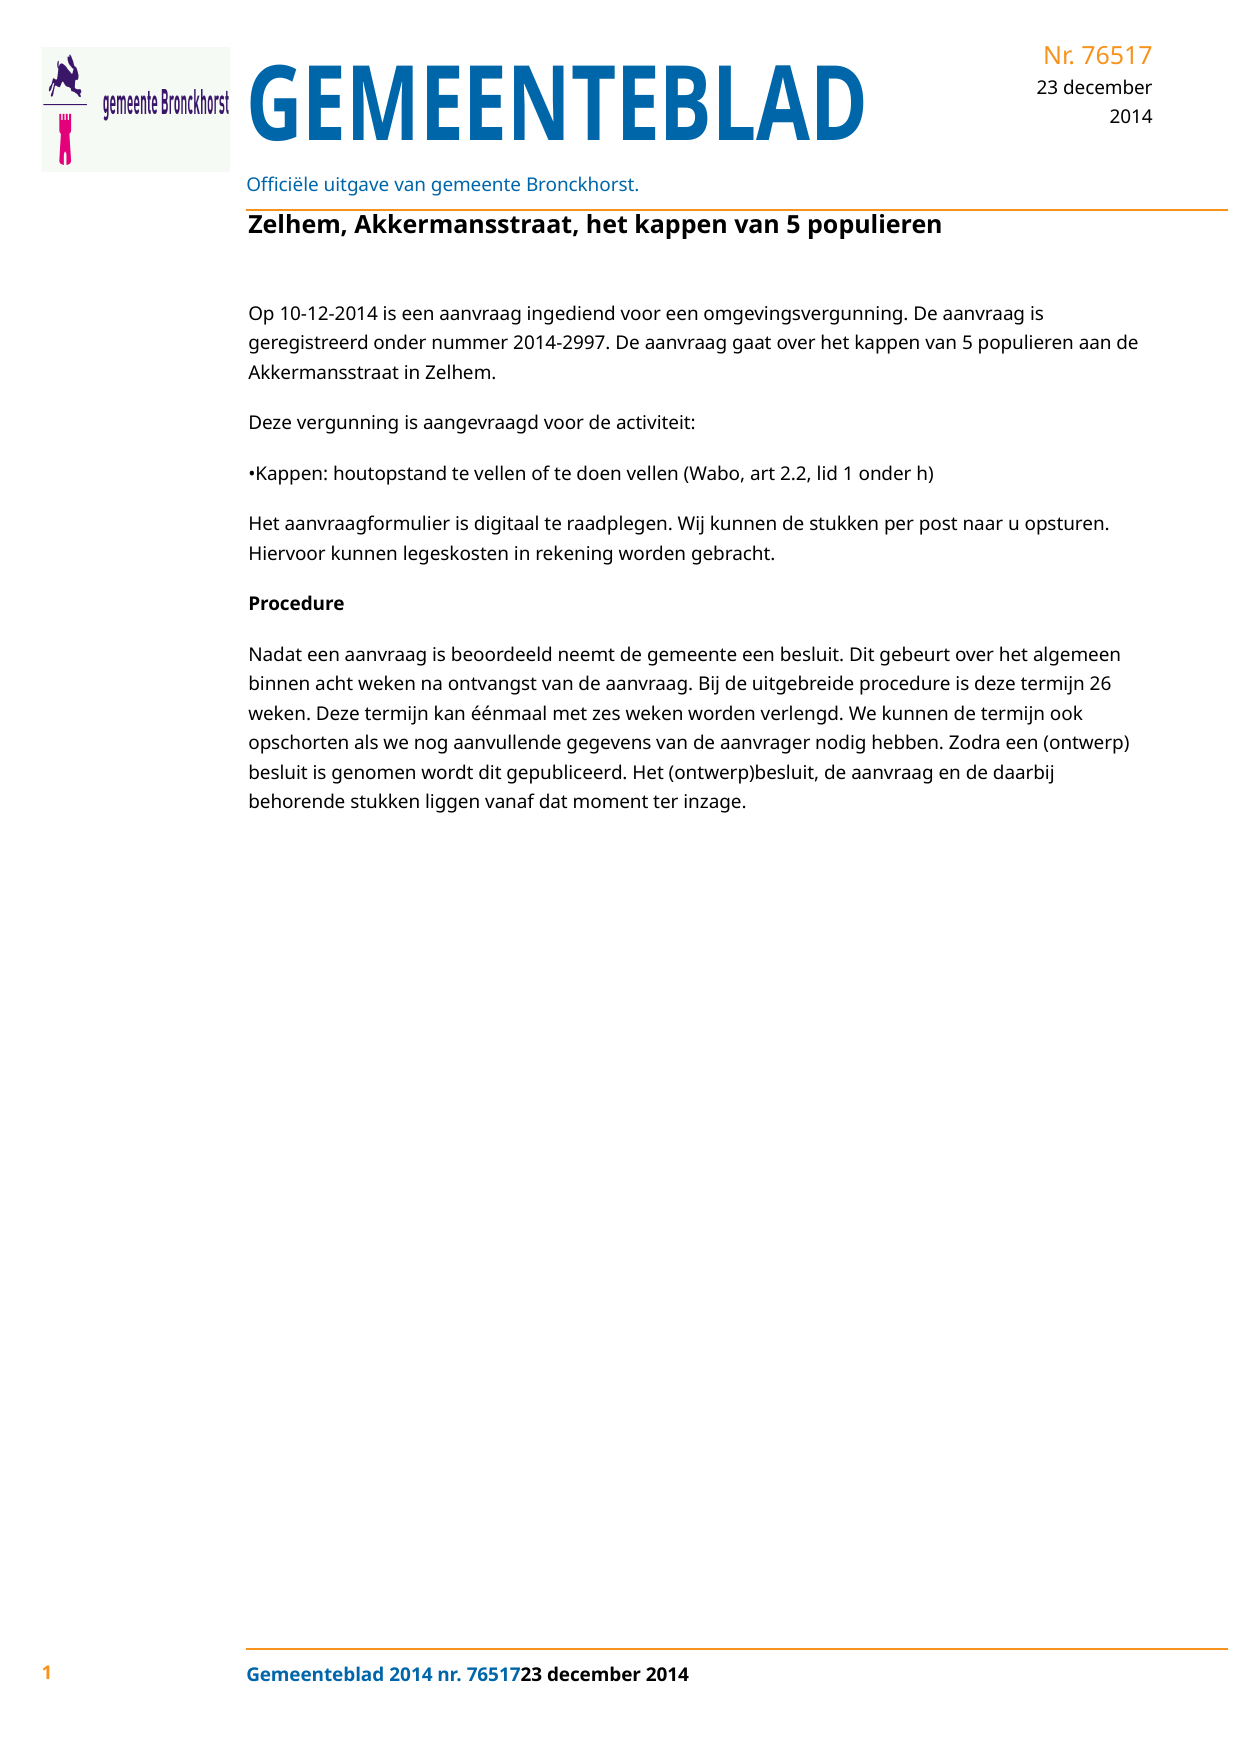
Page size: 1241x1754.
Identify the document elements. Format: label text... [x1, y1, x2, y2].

text •Kappen: houtopstand te vellen of te doen vellen (Wabo, art 2.2, lid 1 onder h) [248, 460, 1152, 486]
text Nadat een aanvraag is beoordeeld neemt de gemeente een besluit. Dit gebeurt over het algemeen binnen acht weken na ontvangst van de aanvraag. Bij de uitgebreide procedure is deze termijn 26 weken. Deze termijn kan éénmaal met zes weken worden verlengd. We kunnen de termijn ook opschorten als we nog aanvullende gegevens van de aanvrager nodig hebben. Zodra een (ontwerp) besluit is genomen wordt dit gepubliceerd. Het (ontwerp)besluit, de aanvraag en de daarbij behorende stukken liggen vanaf dat moment ter inzage. [248, 641, 1152, 814]
text Procedure [248, 590, 1152, 616]
text Op 10-12-2014 is een aanvraag ingediend voor een omgevingsvergunning. De aanvraag is geregistreerd onder nummer 2014-2997. De aanvraag gaat over het kappen van 5 populieren aan de Akkermansstraat in Zelhem. [248, 300, 1152, 385]
text Zelhem, Akkermansstraat, het kappen van 5 populieren [248, 211, 1152, 241]
text Het aanvraagformulier is digitaal te raadplegen. Wij kunnen de stukken per post naar u opsturen. Hiervoor kunnen legeskosten in rekening worden gebracht. [248, 510, 1152, 566]
text Deze vergunning is aangevraagd voor de activiteit: [248, 409, 1152, 435]
picture [41, 47, 231, 172]
